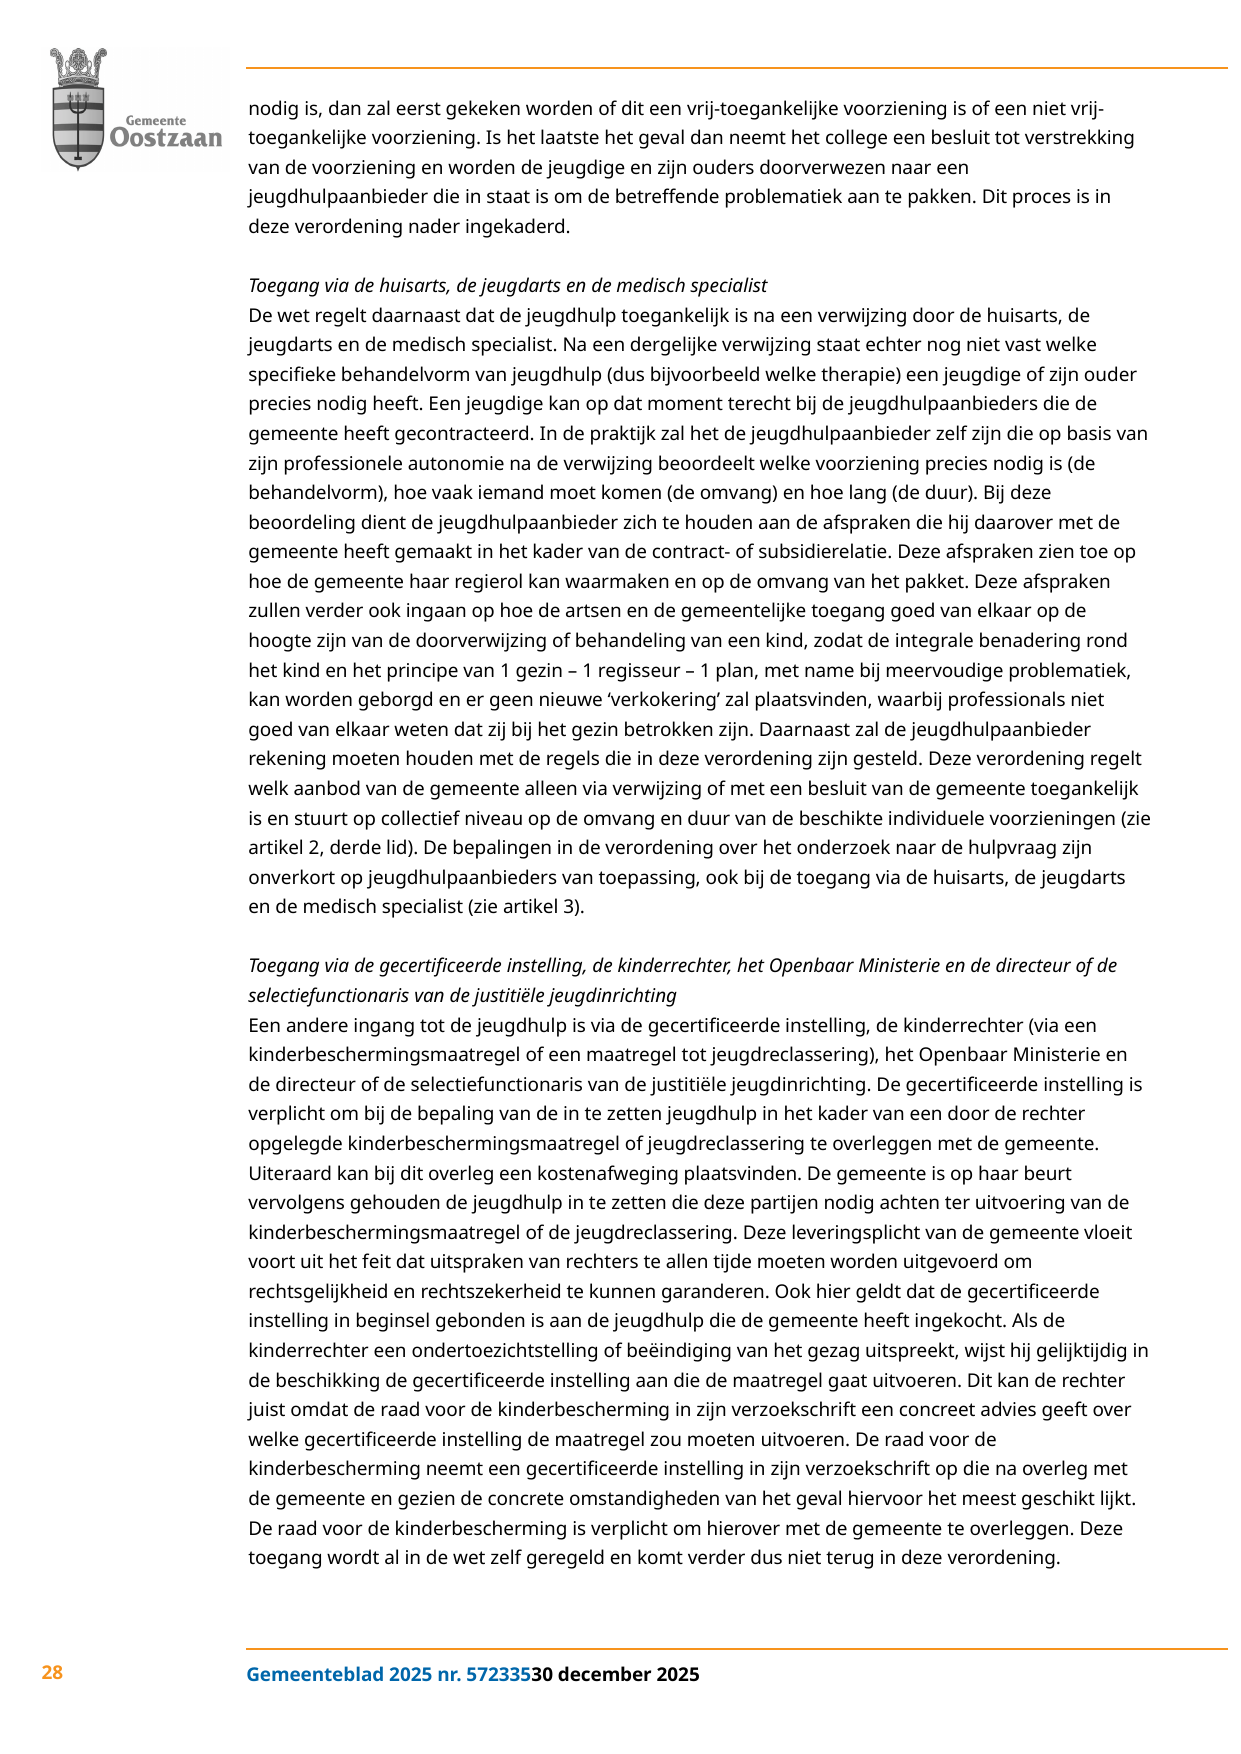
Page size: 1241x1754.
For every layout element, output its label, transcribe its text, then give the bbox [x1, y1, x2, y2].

text nodig is, dan zal eerst gekeken worden of dit een vrij-toegankelijke voorziening is of een niet vrij-toegankelijke voorziening. Is het laatste het geval dan neemt het college een besluit tot verstrekking van de voorziening en worden de jeugdige en zijn ouders doorverwezen naar een jeugdhulpaanbieder die in staat is om de betreffende problematiek aan te pakken. Dit proces is in deze verordening nader ingekaderd. [248, 95, 1152, 239]
text Toegang via de huisarts, de jeugdarts en de medisch specialist [248, 272, 1152, 298]
text Toegang via de gecertificeerde instelling, de kinderrechter, het Openbaar Ministerie en de directeur of de selectiefunctionaris van de justitiële jeugdinrichting [248, 953, 1152, 1008]
text Een andere ingang tot de jeugdhulp is via de gecertificeerde instelling, de kinderrechter (via een kinderbeschermingsmaatregel of een maatregel tot jeugdreclassering), het Openbaar Ministerie en de directeur of de selectiefunctionaris van de justitiële jeugdinrichting. De gecertificeerde instelling is verplicht om bij de bepaling van de in te zetten jeugdhulp in het kader van een door de rechter opgelegde kinderbeschermingsmaatregel of jeugdreclassering te overleggen met de gemeente. Uiteraard kan bij dit overleg een kostenafweging plaatsvinden. De gemeente is op haar beurt vervolgens gehouden de jeugdhulp in te zetten die deze partijen nodig achten ter uitvoering van de kinderbeschermingsmaatregel of de jeugdreclassering. Deze leveringsplicht van de gemeente vloeit voort uit het feit dat uitspraken van rechters te allen tijde moeten worden uitgevoerd om rechtsgelijkheid en rechtszekerheid te kunnen garanderen. Ook hier geldt dat de gecertificeerde instelling in beginsel gebonden is aan de jeugdhulp die de gemeente heeft ingekocht. Als de kinderrechter een ondertoezichtstelling of beëindiging van het gezag uitspreekt, wijst hij gelijktijdig in de beschikking de gecertificeerde instelling aan die de maatregel gaat uitvoeren. Dit kan de rechter juist omdat de raad voor de kinderbescherming in zijn verzoekschrift een concreet advies geeft over welke gecertificeerde instelling de maatregel zou moeten uitvoeren. De raad voor de kinderbescherming neemt een gecertificeerde instelling in zijn verzoekschrift op die na overleg met de gemeente en gezien de concrete omstandigheden van het geval hiervoor het meest geschikt lijkt. De raad voor de kinderbescherming is verplicht om hierover met de gemeente te overleggen. Deze toegang wordt al in de wet zelf geregeld en komt verder dus niet terug in deze verordening. [248, 1012, 1152, 1570]
picture [41, 47, 231, 172]
text De wet regelt daarnaast dat de jeugdhulp toegankelijk is na een verwijzing door de huisarts, de jeugdarts en de medisch specialist. Na een dergelijke verwijzing staat echter nog niet vast welke specifieke behandelvorm van jeugdhulp (dus bijvoorbeeld welke therapie) een jeugdige of zijn ouder precies nodig heeft. Een jeugdige kan op dat moment terecht bij de jeugdhulpaanbieders die de gemeente heeft gecontracteerd. In de praktijk zal het de jeugdhulpaanbieder zelf zijn die op basis van zijn professionele autonomie na de verwijzing beoordeelt welke voorziening precies nodig is (de behandelvorm), hoe vaak iemand moet komen (de omvang) en hoe lang (de duur). Bij deze beoordeling dient de jeugdhulpaanbieder zich te houden aan de afspraken die hij daarover met de gemeente heeft gemaakt in het kader van de contract- of subsidierelatie. Deze afspraken zien toe op hoe de gemeente haar regierol kan waarmaken en op de omvang van het pakket. Deze afspraken zullen verder ook ingaan op hoe de artsen en de gemeentelijke toegang goed van elkaar op de hoogte zijn van de doorverwijzing of behandeling van een kind, zodat de integrale benadering rond het kind en het principe van 1 gezin – 1 regisseur – 1 plan, met name bij meervoudige problematiek, kan worden geborgd en er geen nieuwe ‘verkokering’ zal plaatsvinden, waarbij professionals niet goed van elkaar weten dat zij bij het gezin betrokken zijn. Daarnaast zal de jeugdhulpaanbieder rekening moeten houden met de regels die in deze verordening zijn gesteld. Deze verordening regelt welk aanbod van de gemeente alleen via verwijzing of met een besluit van de gemeente toegankelijk is en stuurt op collectief niveau op de omvang en duur van de beschikte individuele voorzieningen (zie artikel 2, derde lid). De bepalingen in de verordening over het onderzoek naar de hulpvraag zijn onverkort op jeugdhulpaanbieders van toepassing, ook bij de toegang via de huisarts, de jeugdarts en de medisch specialist (zie artikel 3). [248, 302, 1152, 919]
